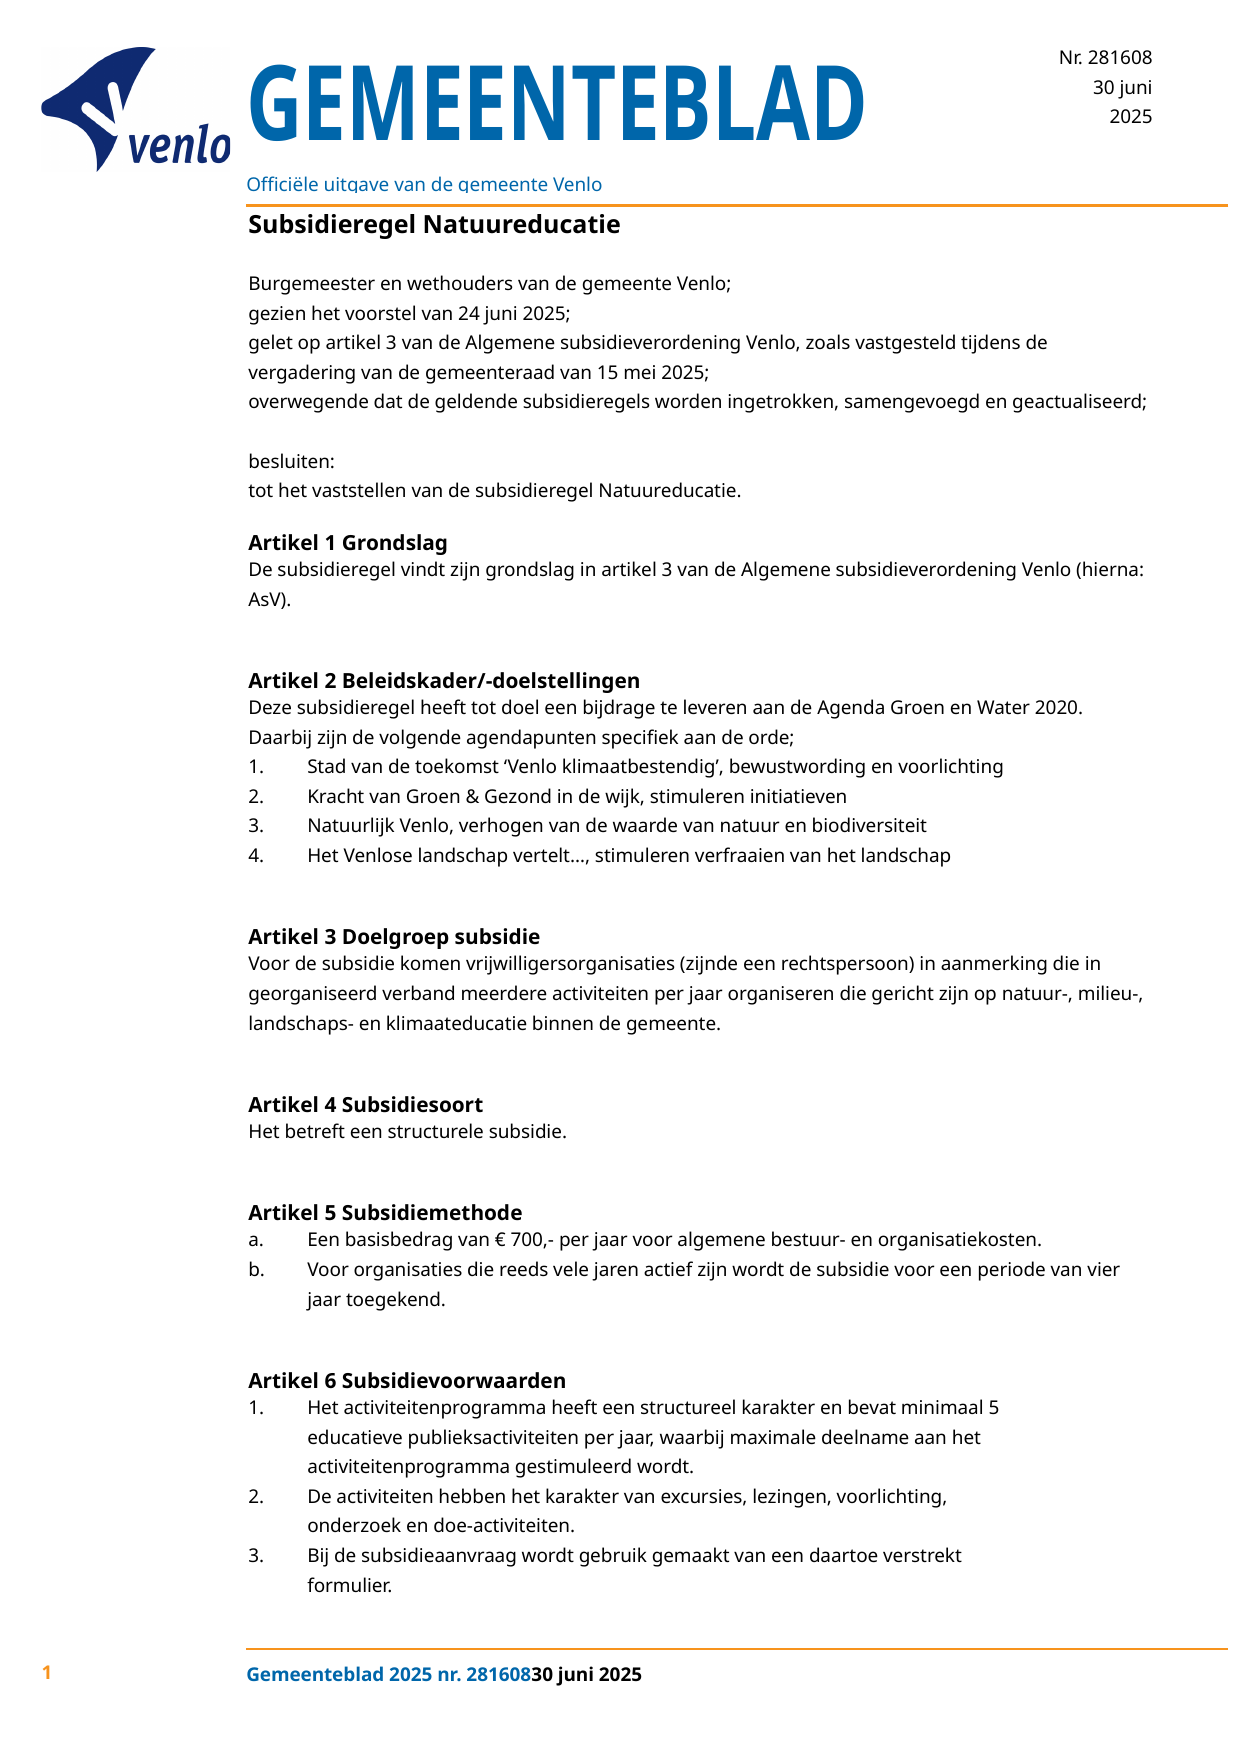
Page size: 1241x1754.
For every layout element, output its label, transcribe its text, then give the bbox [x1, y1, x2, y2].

text Burgemeester en wethouders van de gemeente Venlo; [248, 270, 1152, 296]
list Een basisbedrag van € 700,- per jaar voor algemene bestuur- en organisatiekosten. [248, 1227, 1152, 1252]
list Stad van de toekomst ‘Venlo klimaatbestendig’, bewustwording en voorlichting [248, 753, 1152, 779]
text Artikel 6 Subsidievoorwaarden [248, 1366, 1152, 1394]
text Artikel 4 Subsidiesoort [248, 1090, 1152, 1118]
text gezien het voorstel van 24 juni 2025; [248, 300, 1152, 326]
list Het Venlose landschap vertelt…, stimuleren verfraaien van het landschap [248, 842, 1152, 868]
list formulier. [248, 1572, 1152, 1597]
text Artikel 5 Subsidiemethode [248, 1198, 1152, 1227]
list De activiteiten hebben het karakter van excursies, lezingen, voorlichting, [248, 1483, 1152, 1509]
list educatieve publieksactiviteiten per jaar, waarbij maximale deelname aan het activiteitenprogramma gestimuleerd wordt. [248, 1424, 1152, 1479]
list Kracht van Groen & Gezond in de wijk, stimuleren initiatieven [248, 783, 1152, 809]
list Voor organisaties die reeds vele jaren actief zijn wordt de subsidie voor een periode van vier jaar toegekend. [248, 1256, 1152, 1312]
text Het betreft een structurele subsidie. [248, 1118, 1152, 1144]
text Artikel 2 Beleidskader/-doelstellingen [248, 666, 1152, 694]
text gelet op artikel 3 van de Algemene subsidieverordening Venlo, zoals vastgesteld tijdens de vergadering van de gemeenteraad van 15 mei 2025; [248, 329, 1152, 385]
text besluiten: [248, 448, 1152, 473]
list onderzoek en doe-activiteiten. [248, 1513, 1152, 1538]
text Artikel 3 Doelgroep subsidie [248, 922, 1152, 951]
text Artikel 1 Grondslag [248, 528, 1152, 556]
picture [41, 47, 231, 172]
list Het activiteitenprogramma heeft een structureel karakter en bevat minimaal 5 [248, 1394, 1152, 1420]
text Subsidieregel Natuureducatie [248, 207, 1152, 241]
text Voor de subsidie komen vrijwilligersorganisaties (zijnde een rechtspersoon) in aanmerking die in georganiseerd verband meerdere activiteiten per jaar organiseren die gericht zijn op natuur-, milieu-, landschaps- en klimaateducatie binnen de gemeente. [248, 951, 1152, 1036]
text overwegende dat de geldende subsidieregels worden ingetrokken, samengevoegd en geactualiseerd; [248, 389, 1152, 414]
list Natuurlijk Venlo, verhogen van de waarde van natuur en biodiversiteit [248, 813, 1152, 838]
text Deze subsidieregel heeft tot doel een bijdrage te leveren aan de Agenda Groen en Water 2020. Daarbij zijn de volgende agendapunten specifiek aan de orde; [248, 694, 1152, 749]
text tot het vaststellen van de subsidieregel Natuureducatie. [248, 477, 1152, 503]
text De subsidieregel vindt zijn grondslag in artikel 3 van de Algemene subsidieverordening Venlo (hierna: AsV). [248, 556, 1152, 612]
list Bij de subsidieaanvraag wordt gebruik gemaakt van een daartoe verstrekt [248, 1542, 1152, 1568]
